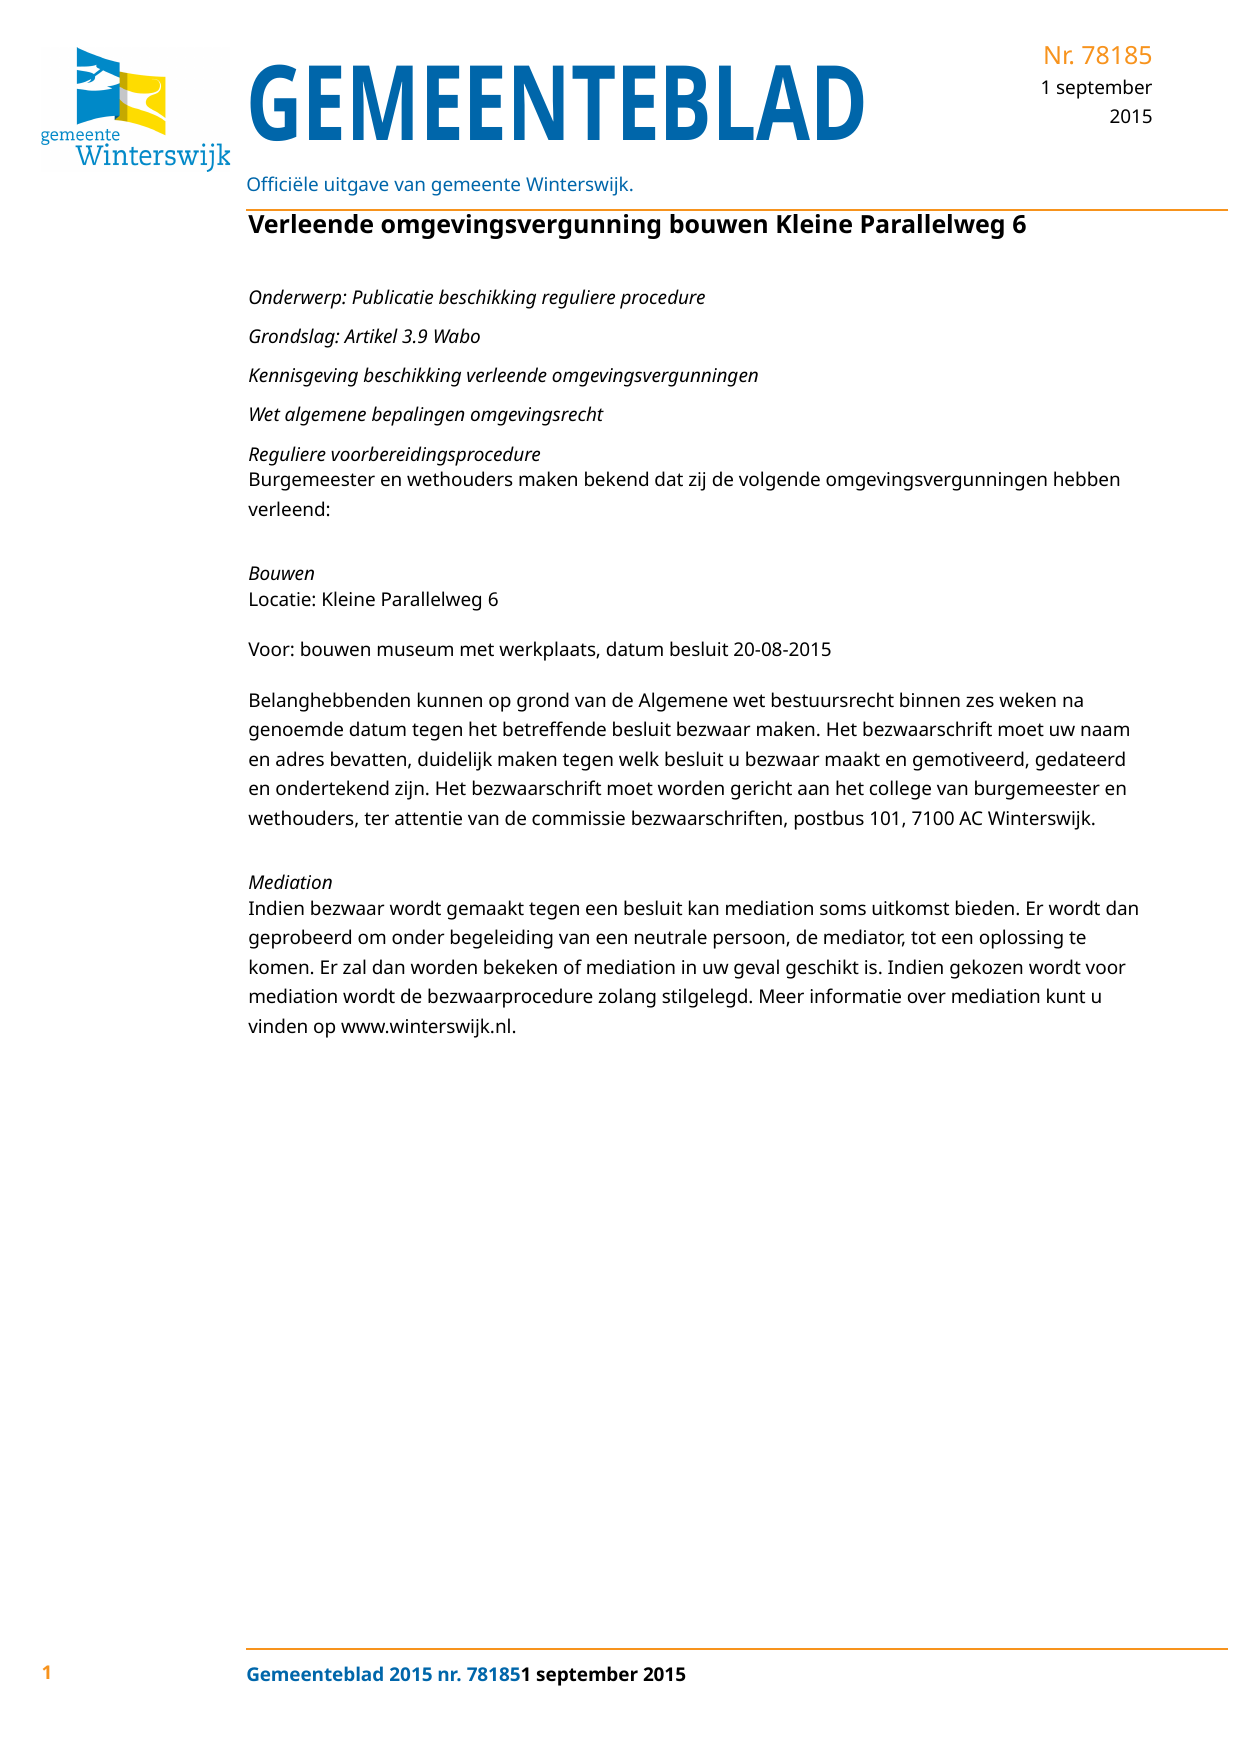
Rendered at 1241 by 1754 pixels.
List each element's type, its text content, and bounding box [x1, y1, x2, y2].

text Voor: bouwen museum met werkplaats, datum besluit 20-08-2015 [248, 636, 1152, 662]
text Onderwerp: Publicatie beschikking reguliere procedure [248, 284, 1152, 309]
text Burgemeester en wethouders maken bekend dat zij de volgende omgevingsvergunningen hebben verleend: [248, 467, 1152, 522]
text Kennisgeving beschikking verleende omgevingsvergunningen [248, 362, 1152, 388]
text Indien bezwaar wordt gemaakt tegen een besluit kan mediation soms uitkomst bieden. Er wordt dan geprobeerd om onder begeleiding van een neutrale persoon, de mediator, tot een oplossing te komen. Er zal dan worden bekeken of mediation in uw geval geschikt is. Indien gekozen wordt voor mediation wordt de bezwaarprocedure zolang stilgelegd. Meer informatie over mediation kunt u vinden op www.winterswijk.nl. [248, 895, 1152, 1039]
text Reguliere voorbereidingsprocedure [248, 441, 1152, 467]
text Wet algemene bepalingen omgevingsrecht [248, 402, 1152, 427]
text Bouwen [248, 560, 1152, 586]
picture [41, 47, 231, 172]
text Verleende omgevingsvergunning bouwen Kleine Parallelweg 6 [248, 211, 1152, 241]
text Locatie: Kleine Parallelweg 6 [248, 586, 1152, 612]
text Mediation [248, 869, 1152, 895]
text Grondslag: Artikel 3.9 Wabo [248, 323, 1152, 349]
picture [225, 153, 231, 162]
text Belanghebbenden kunnen op grond van de Algemene wet bestuursrecht binnen zes weken na genoemde datum tegen het betreffende besluit bezwaar maken. Het bezwaarschrift moet uw naam en adres bevatten, duidelijk maken tegen welk besluit u bezwaar maakt en gemotiveerd, gedateerd en ondertekend zijn. Het bezwaarschrift moet worden gericht aan het college van burgemeester en wethouders, ter attentie van de commissie bezwaarschriften, postbus 101, 7100 AC Winterswijk. [248, 687, 1152, 831]
